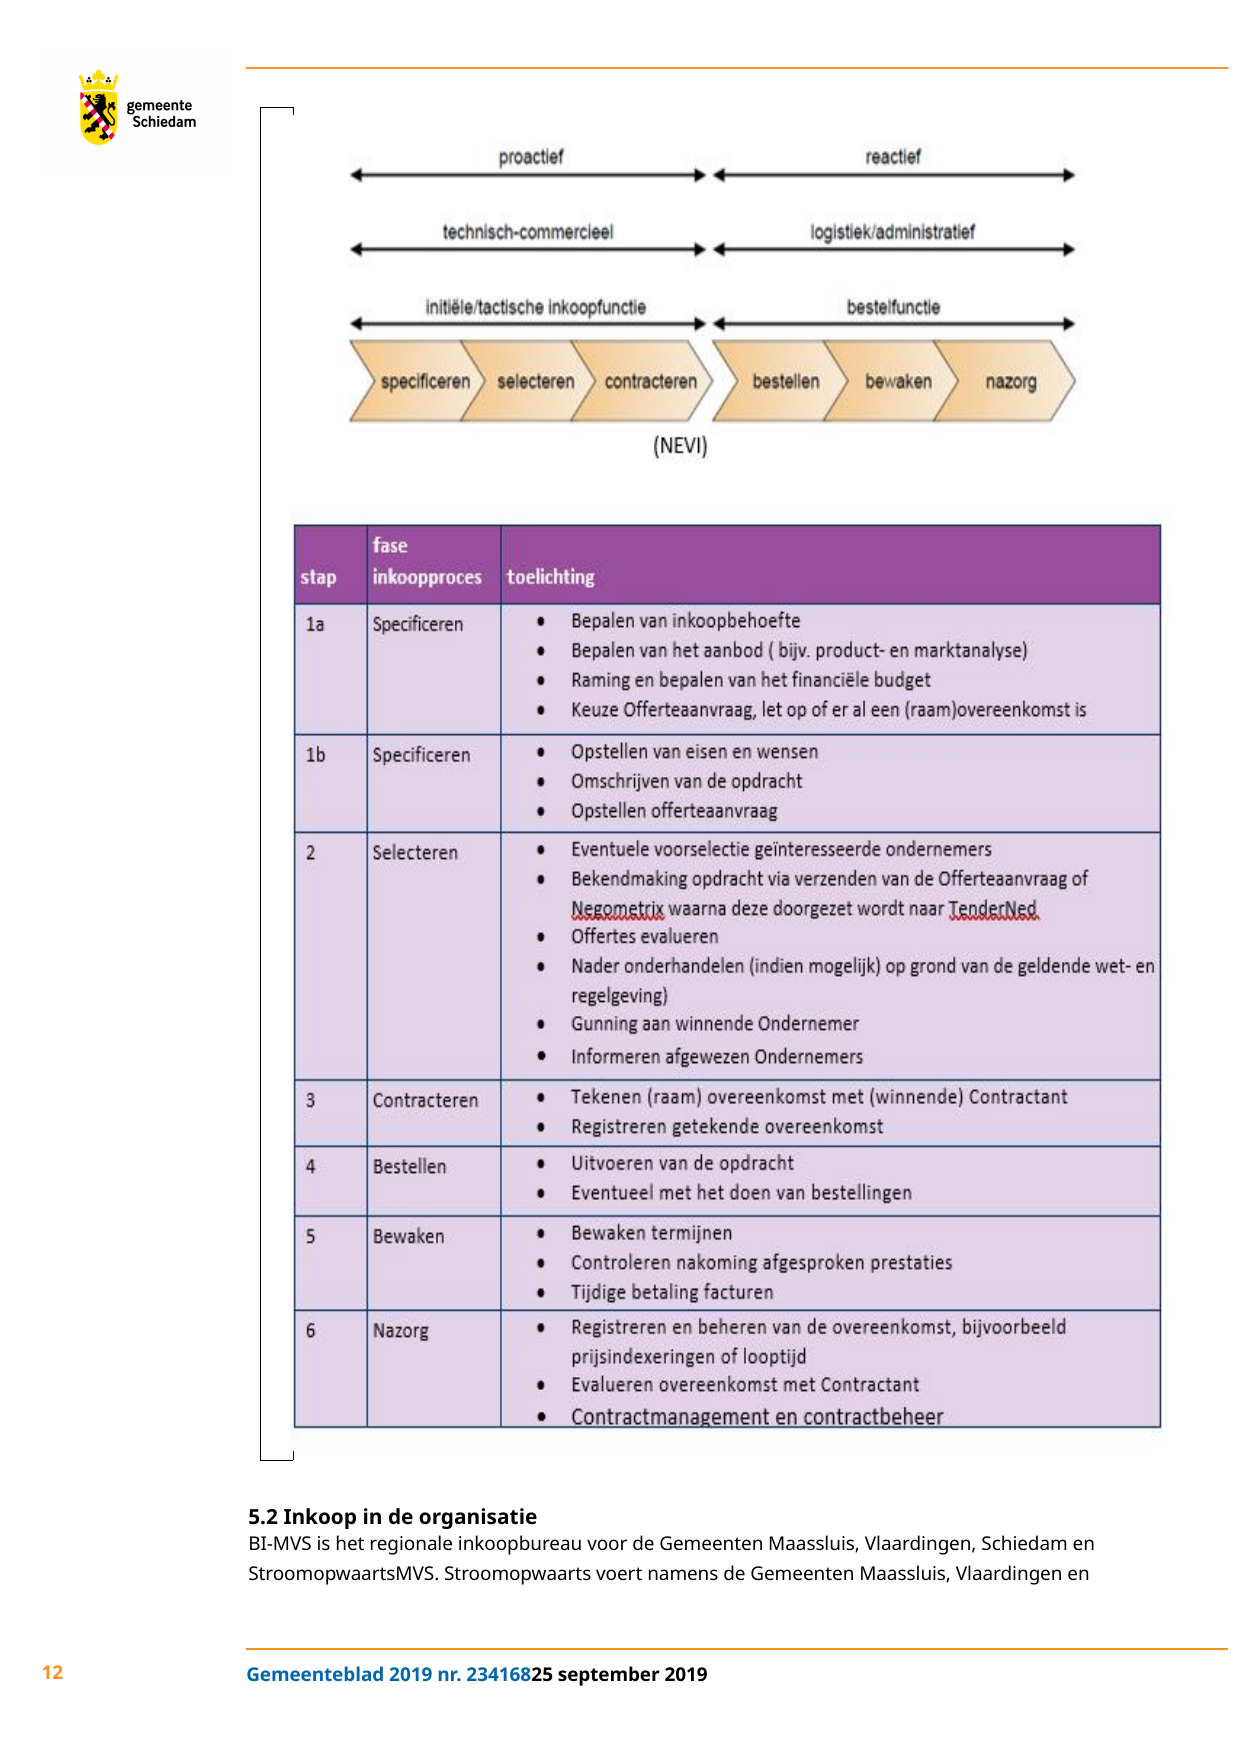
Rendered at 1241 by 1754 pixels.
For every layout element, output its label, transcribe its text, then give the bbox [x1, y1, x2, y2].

text 5.2 Inkoop in de organisatie [248, 1502, 1152, 1531]
picture [41, 47, 231, 172]
picture [268, 115, 1173, 1451]
text BI-MVS is het regionale inkoopbureau voor de Gemeenten Maassluis, Vlaardingen, Schiedam en StroomopwaartsMVS. Stroomopwaarts voert namens de Gemeenten Maassluis, Vlaardingen en [248, 1531, 1152, 1586]
